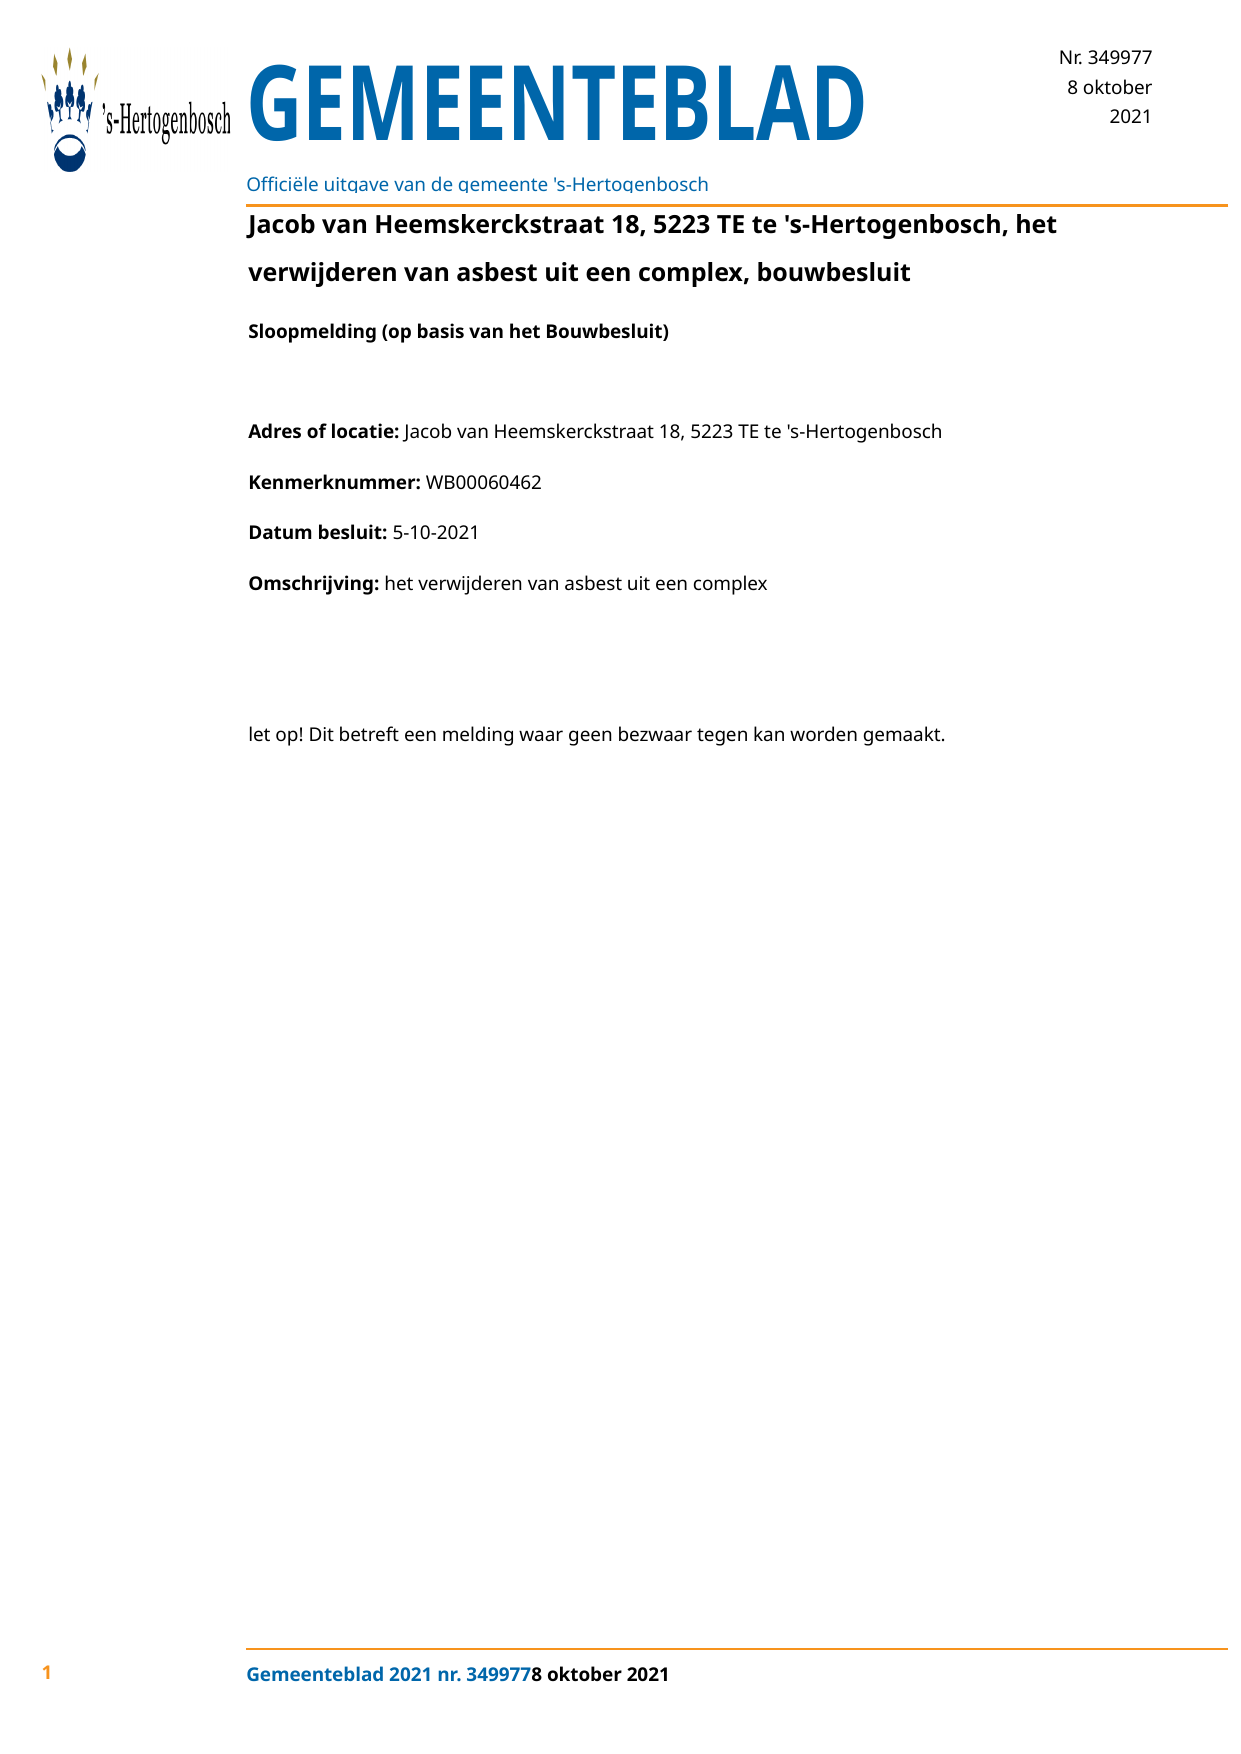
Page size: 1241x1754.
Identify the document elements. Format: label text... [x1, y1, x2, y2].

text Datum besluit: 5-10-2021 [248, 519, 1152, 545]
text Omschrijving: het verwijderen van asbest uit een complex [248, 570, 1152, 596]
text let op! Dit betreft een melding waar geen bezwaar tegen kan worden gemaakt. [248, 721, 1152, 747]
text Adres of locatie: Jacob van Heemskerckstraat 18, 5223 TE te 's-Hertogenbosch [248, 419, 1152, 444]
text Jacob van Heemskerckstraat 18, 5223 TE te 's-Hertogenbosch, het verwijderen van asbest uit een complex, bouwbesluit [248, 207, 1152, 288]
text Sloopmelding (op basis van het Bouwbesluit) [248, 318, 1152, 344]
picture [41, 47, 231, 172]
text Kenmerknummer: WB00060462 [248, 469, 1152, 495]
